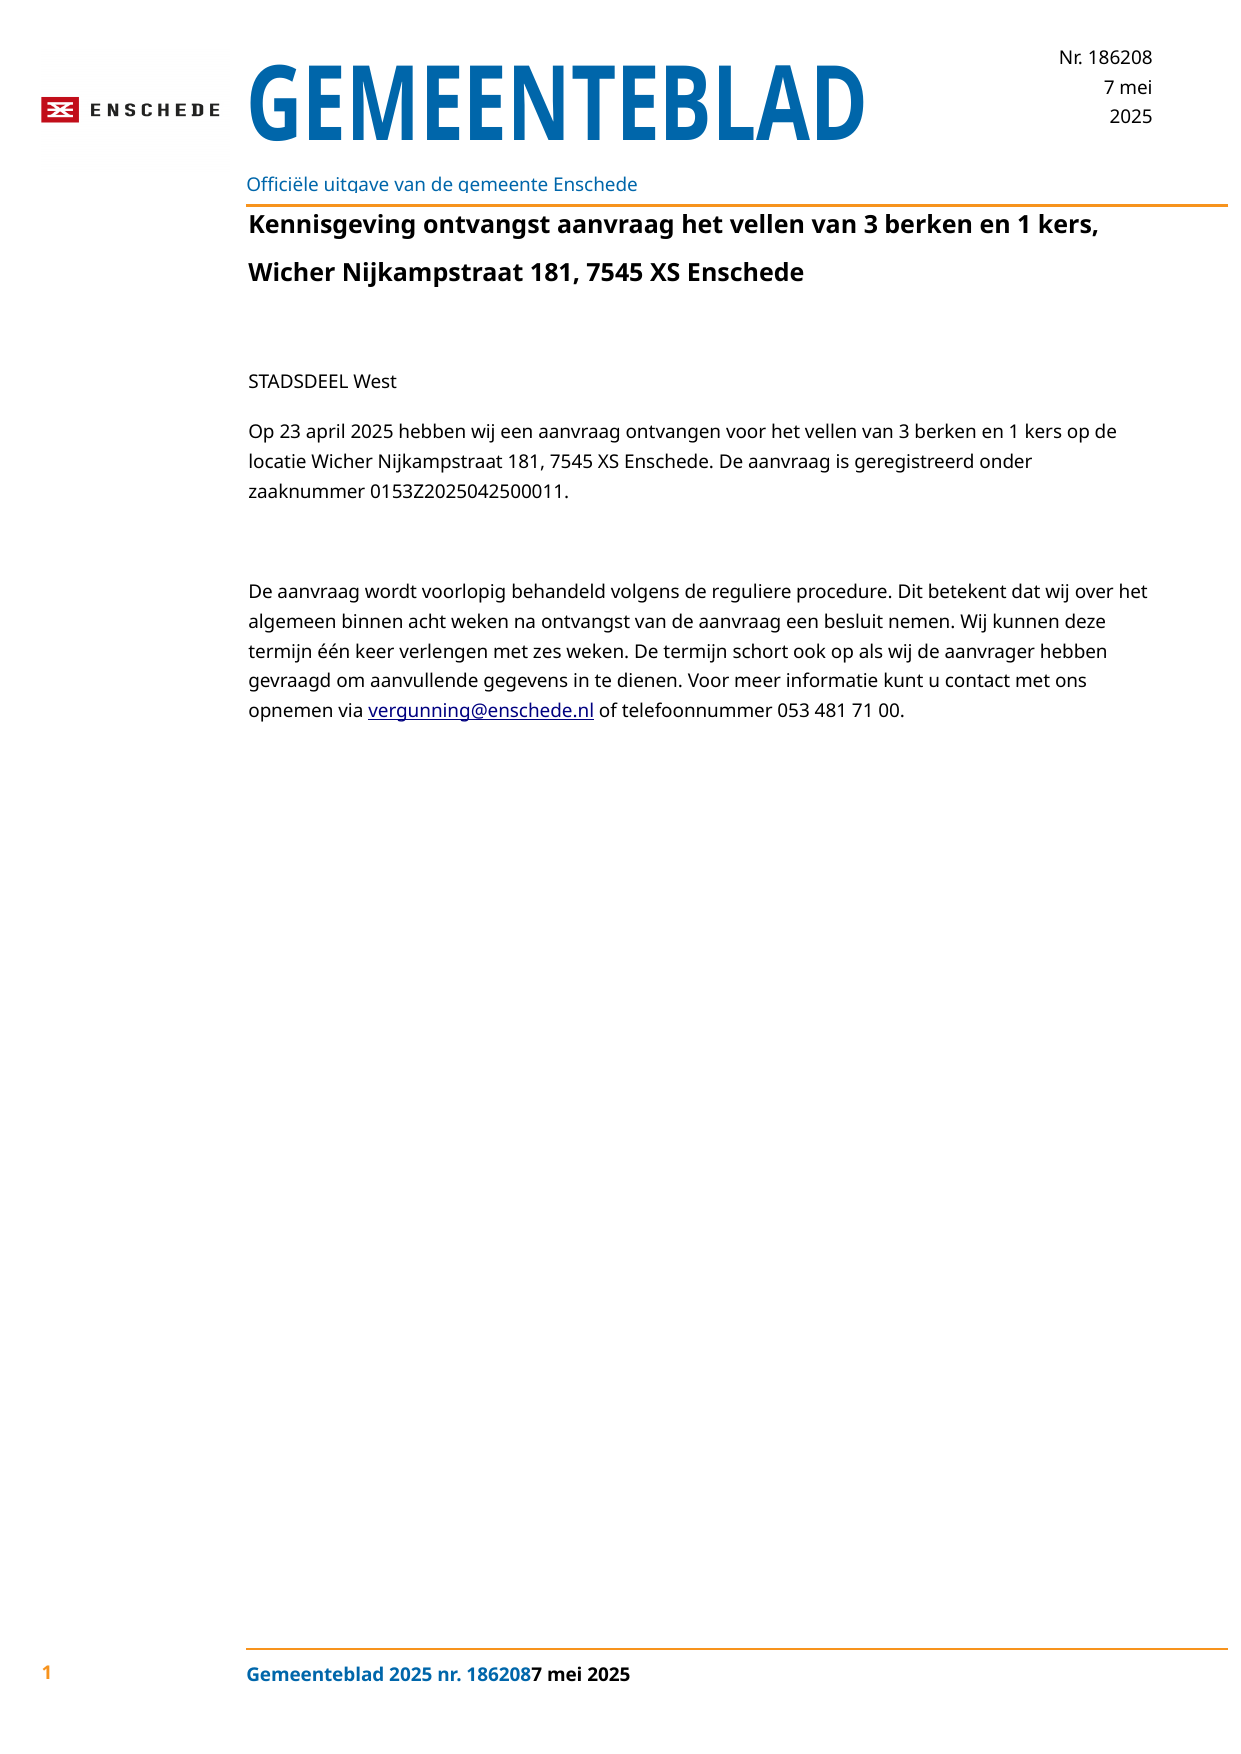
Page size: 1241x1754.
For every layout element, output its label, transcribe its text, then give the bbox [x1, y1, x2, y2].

text STADSDEEL West [248, 368, 1152, 394]
text Kennisgeving ontvangst aanvraag het vellen van 3 berken en 1 kers, Wicher Nijkampstraat 181, 7545 XS Enschede [248, 207, 1152, 288]
picture [41, 47, 231, 172]
text Op 23 april 2025 hebben wij een aanvraag ontvangen voor het vellen van 3 berken en 1 kers op de locatie Wicher Nijkampstraat 181, 7545 XS Enschede. De aanvraag is geregistreerd onder zaaknummer 0153Z2025042500011. [248, 419, 1152, 504]
text De aanvraag wordt voorlopig behandeld volgens de reguliere procedure. Dit betekent dat wij over het algemeen binnen acht weken na ontvangst van de aanvraag een besluit nemen. Wij kunnen deze termijn één keer verlengen met zes weken. De termijn schort ook op als wij de aanvrager hebben gevraagd om aanvullende gegevens in te dienen. Voor meer informatie kunt u contact met ons opnemen via vergunning@enschede.nl of telefoonnummer 053 481 71 00. [248, 579, 1152, 723]
